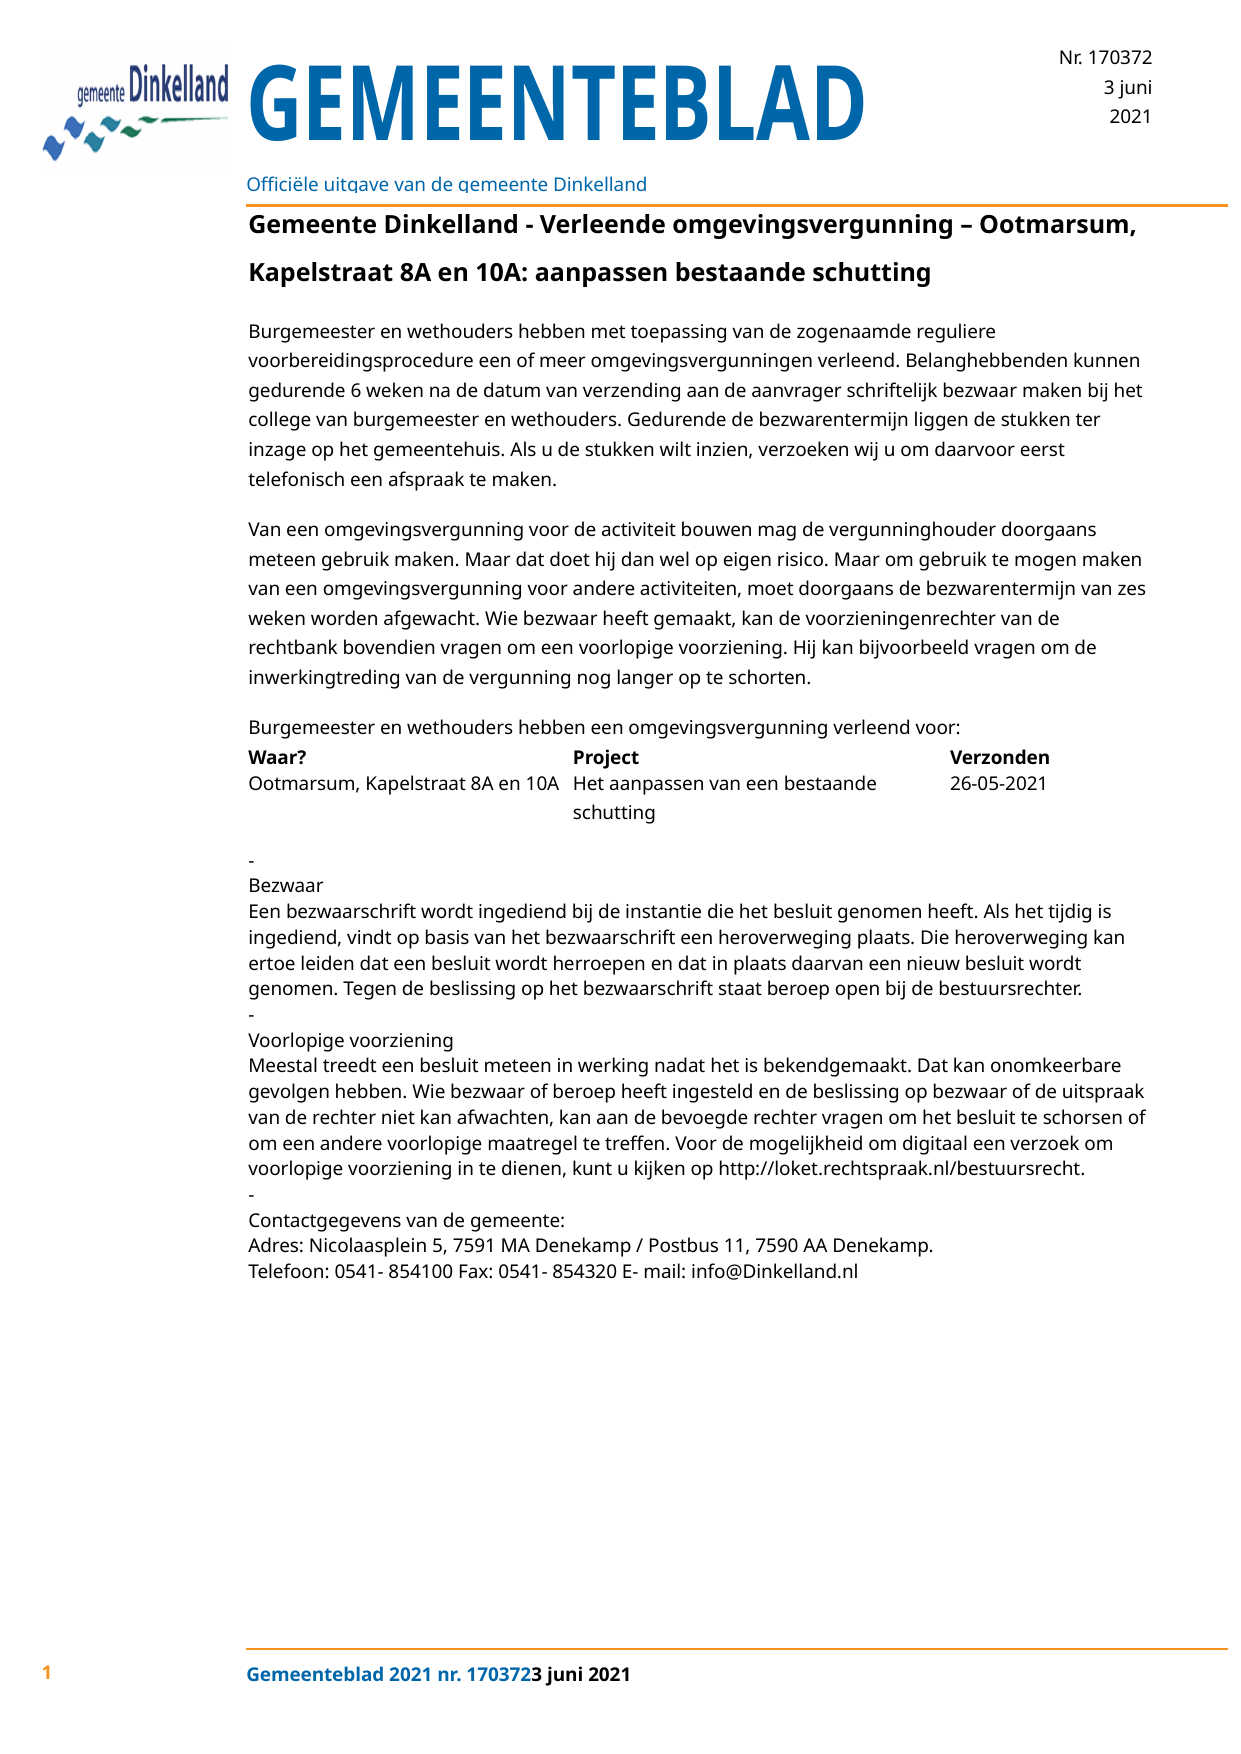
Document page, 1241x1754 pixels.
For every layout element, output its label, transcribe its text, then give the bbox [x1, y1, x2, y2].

text - [248, 1181, 1152, 1207]
text Voorlopige voorziening [248, 1027, 1152, 1053]
table_cell 26-05-2021 [950, 770, 1152, 825]
text Meestal treedt een besluit meteen in werking nadat het is bekendgemaakt. Dat kan onomkeerbare gevolgen hebben. Wie bezwaar of beroep heeft ingesteld en de beslissing op bezwaar of de uitspraak van de rechter niet kan afwachten, kan aan de bevoegde rechter vragen om het besluit te schorsen of om een andere voorlopige maatregel te treffen. Voor de mogelijkheid om digitaal een verzoek om voorlopige voorziening in te dienen, kunt u kijken op http://loket.rechtspraak.nl/bestuursrecht. [248, 1053, 1152, 1181]
text Burgemeester en wethouders hebben een omgevingsvergunning verleend voor: [248, 714, 1152, 740]
text - [248, 1001, 1152, 1027]
text Van een omgevingsvergunning voor de activiteit bouwen mag de vergunninghouder doorgaans meteen gebruik maken. Maar dat doet hij dan wel op eigen risico. Maar om gebruik te mogen maken van een omgevingsvergunning voor andere activiteiten, moet doorgaans de bezwarentermijn van zes weken worden afgewacht. Wie bezwaar heeft gemaakt, kan de voorzieningenrechter van de rechtbank bovendien vragen om een voorlopige voorziening. Hij kan bijvoorbeeld vragen om de inwerkingtreding van de vergunning nog langer op te schorten. [248, 516, 1152, 690]
text Bezwaar [248, 872, 1152, 898]
text Telefoon: 0541- 854100 Fax: 0541- 854320 E- mail: info@Dinkelland.nl [248, 1258, 1152, 1284]
table_header Verzonden [950, 744, 1152, 770]
text Een bezwaarschrift wordt ingediend bij de instantie die het besluit genomen heeft. Als het tijdig is ingediend, vindt op basis van het bezwaarschrift een heroverweging plaats. Die heroverweging kan ertoe leiden dat een besluit wordt herroepen en dat in plaats daarvan een nieuw besluit wordt genomen. Tegen de beslissing op het bezwaarschrift staat beroep open bij de bestuursrechter. [248, 898, 1152, 1001]
table_cell Het aanpassen van een bestaande schutting [573, 770, 950, 825]
text Burgemeester en wethouders hebben met toepassing van de zogenaamde reguliere voorbereidingsprocedure een of meer omgevingsvergunningen verleend. Belanghebbenden kunnen gedurende 6 weken na de datum van verzending aan de aanvrager schriftelijk bezwaar maken bij het college van burgemeester en wethouders. Gedurende de bezwarentermijn liggen de stukken ter inzage op het gemeentehuis. Als u de stukken wilt inzien, verzoeken wij u om daarvoor eerst telefonisch een afspraak te maken. [248, 318, 1152, 492]
table_header Waar? [248, 744, 573, 770]
picture [41, 47, 231, 172]
text Contactgegevens van de gemeente: [248, 1207, 1152, 1233]
text Gemeente Dinkelland - Verleende omgevingsvergunning – Ootmarsum, Kapelstraat 8A en 10A: aanpassen bestaande schutting [248, 207, 1152, 288]
text - [248, 847, 1152, 872]
table_header Project [573, 744, 950, 770]
table_cell Ootmarsum, Kapelstraat 8A en 10A [248, 770, 573, 825]
text Adres: Nicolaasplein 5, 7591 MA Denekamp / Postbus 11, 7590 AA Denekamp. [248, 1233, 1152, 1258]
